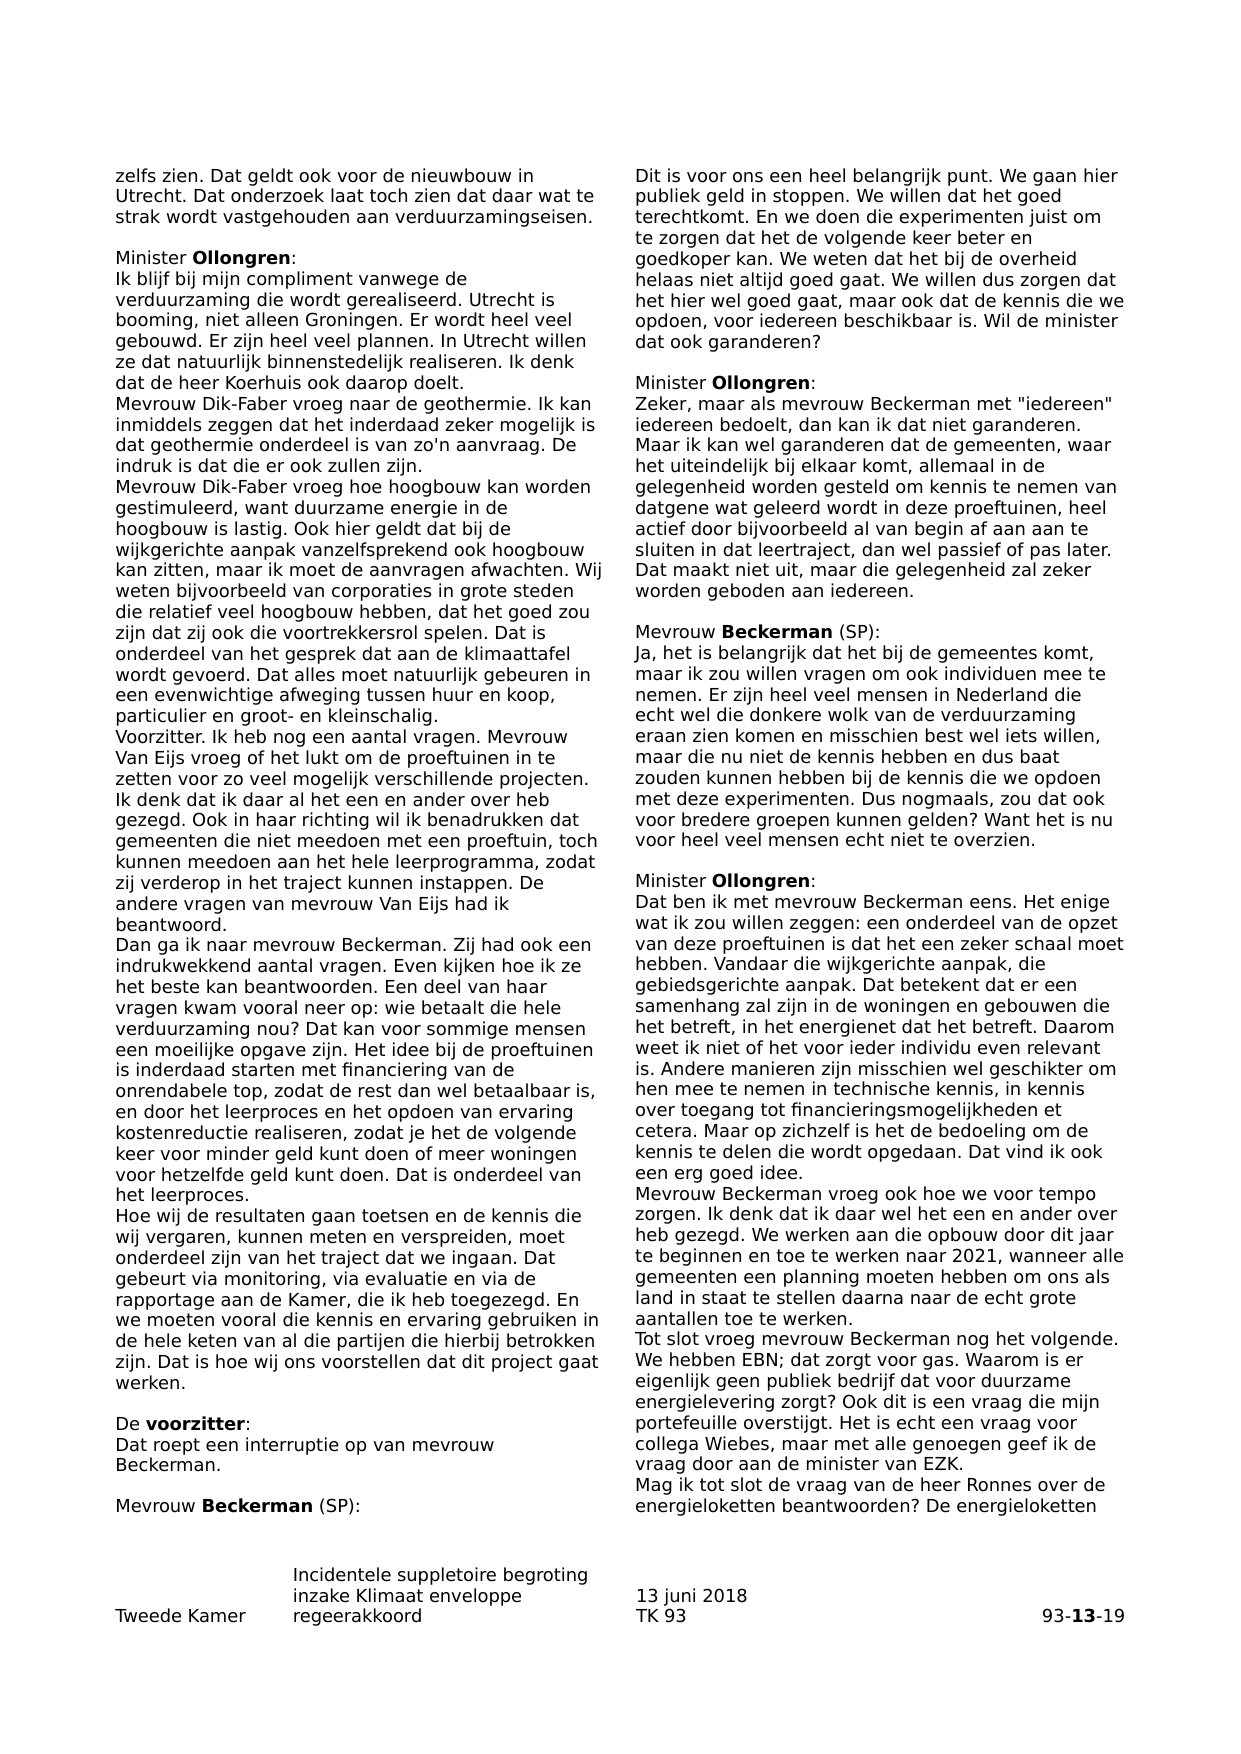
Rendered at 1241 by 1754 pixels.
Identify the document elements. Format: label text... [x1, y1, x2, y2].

text Dit is voor ons een heel belangrijk punt. We gaan hier publiek geld in stoppen. We willen dat het goed terechtkomt. En we doen die experimenten juist om te zorgen dat het de volgende keer beter en goedkoper kan. We weten dat het bij de overheid helaas niet altijd goed gaat. We willen dus zorgen dat het hier wel goed gaat, maar ook dat de kennis die we opdoen, voor iedereen beschikbaar is. Wil de minister dat ook garanderen? [635, 165, 1125, 353]
text Zeker, maar als mevrouw Beckerman met "iedereen" iedereen bedoelt, dan kan ik dat niet garanderen. Maar ik kan wel garanderen dat de gemeenten, waar het uiteindelijk bij elkaar komt, allemaal in de gelegenheid worden gesteld om kennis te nemen van datgene wat geleerd wordt in deze proeftuinen, heel actief door bijvoorbeeld al van begin af aan aan te sluiten in dat leertraject, dan wel passief of pas later. Dat maakt niet uit, maar die gelegenheid zal zeker worden geboden aan iedereen. [635, 393, 1125, 602]
text Voorzitter. Ik heb nog een aantal vragen. Mevrouw Van Eijs vroeg of het lukt om de proeftuinen in te zetten voor zo veel mogelijk verschillende projecten. Ik denk dat ik daar al het een en ander over heb gezegd. Ook in haar richting wil ik benadrukken dat gemeenten die niet meedoen met een proeftuin, toch kunnen meedoen aan het hele leerprogramma, zodat zij verderop in het traject kunnen instappen. De andere vragen van mevrouw Van Eijs had ik beantwoord. [115, 727, 605, 935]
text Dat ben ik met mevrouw Beckerman eens. Het enige wat ik zou willen zeggen: een onderdeel van de opzet van deze proeftuinen is dat het een zeker schaal moet hebben. Vandaar die wijkgerichte aanpak, die gebiedsgerichte aanpak. Dat betekent dat er een samenhang zal zijn in de woningen en gebouwen die het betreft, in het energienet dat het betreft. Daarom weet ik niet of het voor ieder individu even relevant is. Andere manieren zijn misschien wel geschikter om hen mee te nemen in technische kennis, in kennis over toegang tot financieringsmogelijkheden et cetera. Maar op zichzelf is het de bedoeling om de kennis te delen die wordt opgedaan. Dat vind ik ook een erg goed idee. [635, 892, 1125, 1183]
text Mevrouw Beckerman (SP): [635, 622, 1125, 643]
text Dan ga ik naar mevrouw Beckerman. Zij had ook een indrukwekkend aantal vragen. Even kijken hoe ik ze het beste kan beantwoorden. Een deel van haar vragen kwam vooral neer op: wie betaalt die hele verduurzaming nou? Dat kan voor sommige mensen een moeilijke opgave zijn. Het idee bij de proeftuinen is inderdaad starten met financiering van de onrendabele top, zodat de rest dan wel betaalbaar is, en door het leerproces en het opdoen van ervaring kostenreductie realiseren, zodat je het de volgende keer voor minder geld kunt doen of meer woningen voor hetzelfde geld kunt doen. Dat is onderdeel van het leerproces. [115, 935, 605, 1206]
text zelfs zien. Dat geldt ook voor de nieuwbouw in Utrecht. Dat onderzoek laat toch zien dat daar wat te strak wordt vastgehouden aan verduurzamingseisen. [115, 165, 605, 228]
text Mevrouw Dik-Faber vroeg hoe hoogbouw kan worden gestimuleerd, want duurzame energie in de hoogbouw is lastig. Ook hier geldt dat bij de wijkgerichte aanpak vanzelfsprekend ook hoogbouw kan zitten, maar ik moet de aanvragen afwachten. Wij weten bijvoorbeeld van corporaties in grote steden die relatief veel hoogbouw hebben, dat het goed zou zijn dat zij ook die voortrekkersrol spelen. Dat is onderdeel van het gesprek dat aan de klimaattafel wordt gevoerd. Dat alles moet natuurlijk gebeuren in een evenwichtige afweging tussen huur en koop, particulier en groot- en kleinschalig. [115, 477, 605, 727]
text Minister Ollongren: [635, 871, 1125, 892]
text Tot slot vroeg mevrouw Beckerman nog het volgende. We hebben EBN; dat zorgt voor gas. Waarom is er eigenlijk geen publiek bedrijf dat voor duurzame energielevering zorgt? Ook dit is een vraag die mijn portefeuille overstijgt. Het is echt een vraag voor collega Wiebes, maar met alle genoegen geef ik de vraag door aan de minister van EZK. [635, 1329, 1125, 1475]
text Minister Ollongren: [635, 373, 1125, 393]
text Hoe wij de resultaten gaan toetsen en de kennis die wij vergaren, kunnen meten en verspreiden, moet onderdeel zijn van het traject dat we ingaan. Dat gebeurt via monitoring, via evaluatie en via de rapportage aan de Kamer, die ik heb toegezegd. En we moeten vooral die kennis en ervaring gebruiken in de hele keten van al die partijen die hierbij betrokken zijn. Dat is hoe wij ons voorstellen dat dit project gaat werken. [115, 1206, 605, 1393]
text Mevrouw Beckerman vroeg ook hoe we voor tempo zorgen. Ik denk dat ik daar wel het een en ander over heb gezegd. We werken aan die opbouw door dit jaar te beginnen en toe te werken naar 2021, wanneer alle gemeenten een planning moeten hebben om ons als land in staat te stellen daarna naar de echt grote aantallen toe te werken. [635, 1183, 1125, 1329]
text Minister Ollongren: [115, 248, 605, 268]
text Mag ik tot slot de vraag van de heer Ronnes over de energieloketten beantwoorden? De energieloketten [635, 1475, 1125, 1517]
text Dat roept een interruptie op van mevrouw Beckerman. [115, 1434, 605, 1476]
text Ik blijf bij mijn compliment vanwege de verduurzaming die wordt gerealiseerd. Utrecht is booming, niet alleen Groningen. Er wordt heel veel gebouwd. Er zijn heel veel plannen. In Utrecht willen ze dat natuurlijk binnenstedelijk realiseren. Ik denk dat de heer Koerhuis ook daarop doelt. [115, 268, 605, 393]
text Mevrouw Dik-Faber vroeg naar de geothermie. Ik kan inmiddels zeggen dat het inderdaad zeker mogelijk is dat geothermie onderdeel is van zo'n aanvraag. De indruk is dat die er ook zullen zijn. [115, 393, 605, 477]
text Ja, het is belangrijk dat het bij de gemeentes komt, maar ik zou willen vragen om ook individuen mee te nemen. Er zijn heel veel mensen in Nederland die echt wel die donkere wolk van de verduurzaming eraan zien komen en misschien best wel iets willen, maar die nu niet de kennis hebben en dus baat zouden kunnen hebben bij de kennis die we opdoen met deze experimenten. Dus nogmaals, zou dat ook voor bredere groepen kunnen gelden? Want het is nu voor heel veel mensen echt niet te overzien. [635, 643, 1125, 851]
text Mevrouw Beckerman (SP): [115, 1496, 605, 1517]
text De voorzitter: [115, 1413, 605, 1434]
